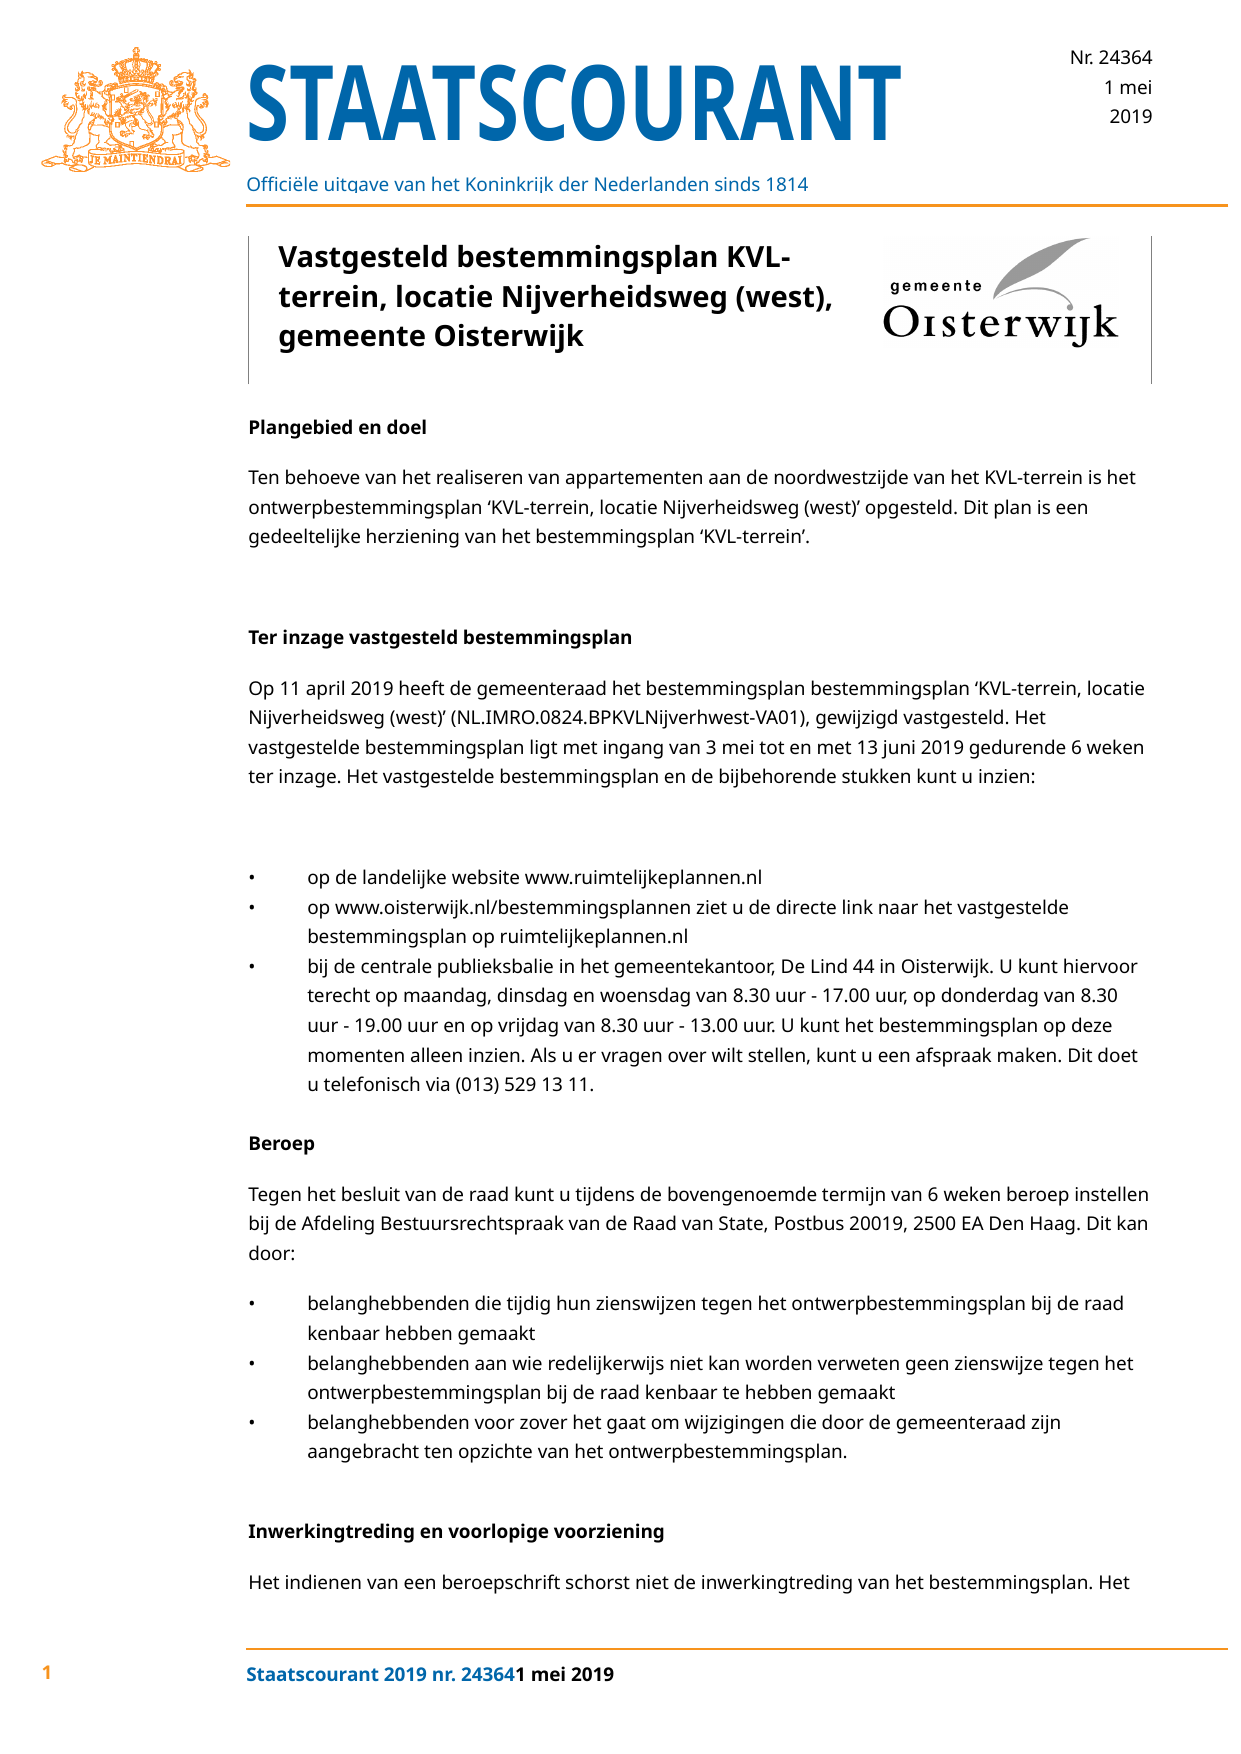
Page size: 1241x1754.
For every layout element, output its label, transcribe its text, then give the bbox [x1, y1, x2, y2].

text Het indienen van een beroepschrift schorst niet de inwerkingtreding van het bestemmingsplan. Het [248, 1569, 1152, 1595]
text Ter inzage vastgesteld bestemmingsplan [248, 624, 1152, 650]
list belanghebbenden die tijdig hun zienswijzen tegen het ontwerpbestemmingsplan bij de raad kenbaar hebben gemaakt [248, 1291, 1152, 1346]
text Inwerkingtreding en voorlopige voorziening [248, 1518, 1152, 1544]
list op www.oisterwijk.nl/bestemmingsplannen ziet u de directe link naar het vastgestelde bestemmingsplan op ruimtelijkeplannen.nl [248, 894, 1152, 949]
picture [882, 236, 1119, 348]
list op de landelijke website www.ruimtelijkeplannen.nl [248, 864, 1152, 890]
list belanghebbenden aan wie redelijkerwijs niet kan worden verweten geen zienswijze tegen het ontwerpbestemmingsplan bij de raad kenbaar te hebben gemaakt [248, 1350, 1152, 1405]
table_header [850, 236, 1151, 384]
text Beroep [248, 1131, 1152, 1156]
list bij de centrale publieksbalie in het gemeentekantoor, De Lind 44 in Oisterwijk. U kunt hiervoor terecht op maandag, dinsdag en woensdag van 8.30 uur - 17.00 uur, op donderdag van 8.30 uur - 19.00 uur en op vrijdag van 8.30 uur - 13.00 uur. U kunt het bestemmingsplan op deze momenten alleen inzien. Als u er vragen over wilt stellen, kunt u een afspraak maken. Dit doet u telefonisch via (013) 529 13 11. [248, 953, 1152, 1097]
picture [41, 47, 231, 172]
text Ten behoeve van het realiseren van appartementen aan de noordwestzijde van het KVL-terrein is het ontwerpbestemmingsplan ‘KVL-terrein, locatie Nijverheidsweg (west)’ opgesteld. Dit plan is een gedeeltelijke herziening van het bestemmingsplan ‘KVL-terrein’. [248, 464, 1152, 549]
text Plangebied en doel [248, 414, 1152, 440]
list belanghebbenden voor zover het gaat om wijzigingen die door de gemeenteraad zijn aangebracht ten opzichte van het ontwerpbestemmingsplan. [248, 1409, 1152, 1464]
text Tegen het besluit van de raad kunt u tijdens de bovengenoemde termijn van 6 weken beroep instellen bij de Afdeling Bestuursrechtspraak van de Raad van State, Postbus 20019, 2500 EA Den Haag. Dit kan door: [248, 1181, 1152, 1266]
text Op 11 april 2019 heeft de gemeenteraad het bestemmingsplan bestemmingsplan ‘KVL-terrein, locatie Nijverheidsweg (west)’ (NL.IMRO.0824.BPKVLNijverhwest-VA01), gewijzigd vastgesteld. Het vastgestelde bestemmingsplan ligt met ingang van 3 mei tot en met 13 juni 2019 gedurende 6 weken ter inzage. Het vastgestelde bestemmingsplan en de bijbehorende stukken kunt u inzien: [248, 675, 1152, 789]
table_header Vastgesteld bestemmingsplan KVL-terrein, locatie Nijverheidsweg (west), gemeente Oisterwijk [249, 236, 850, 384]
